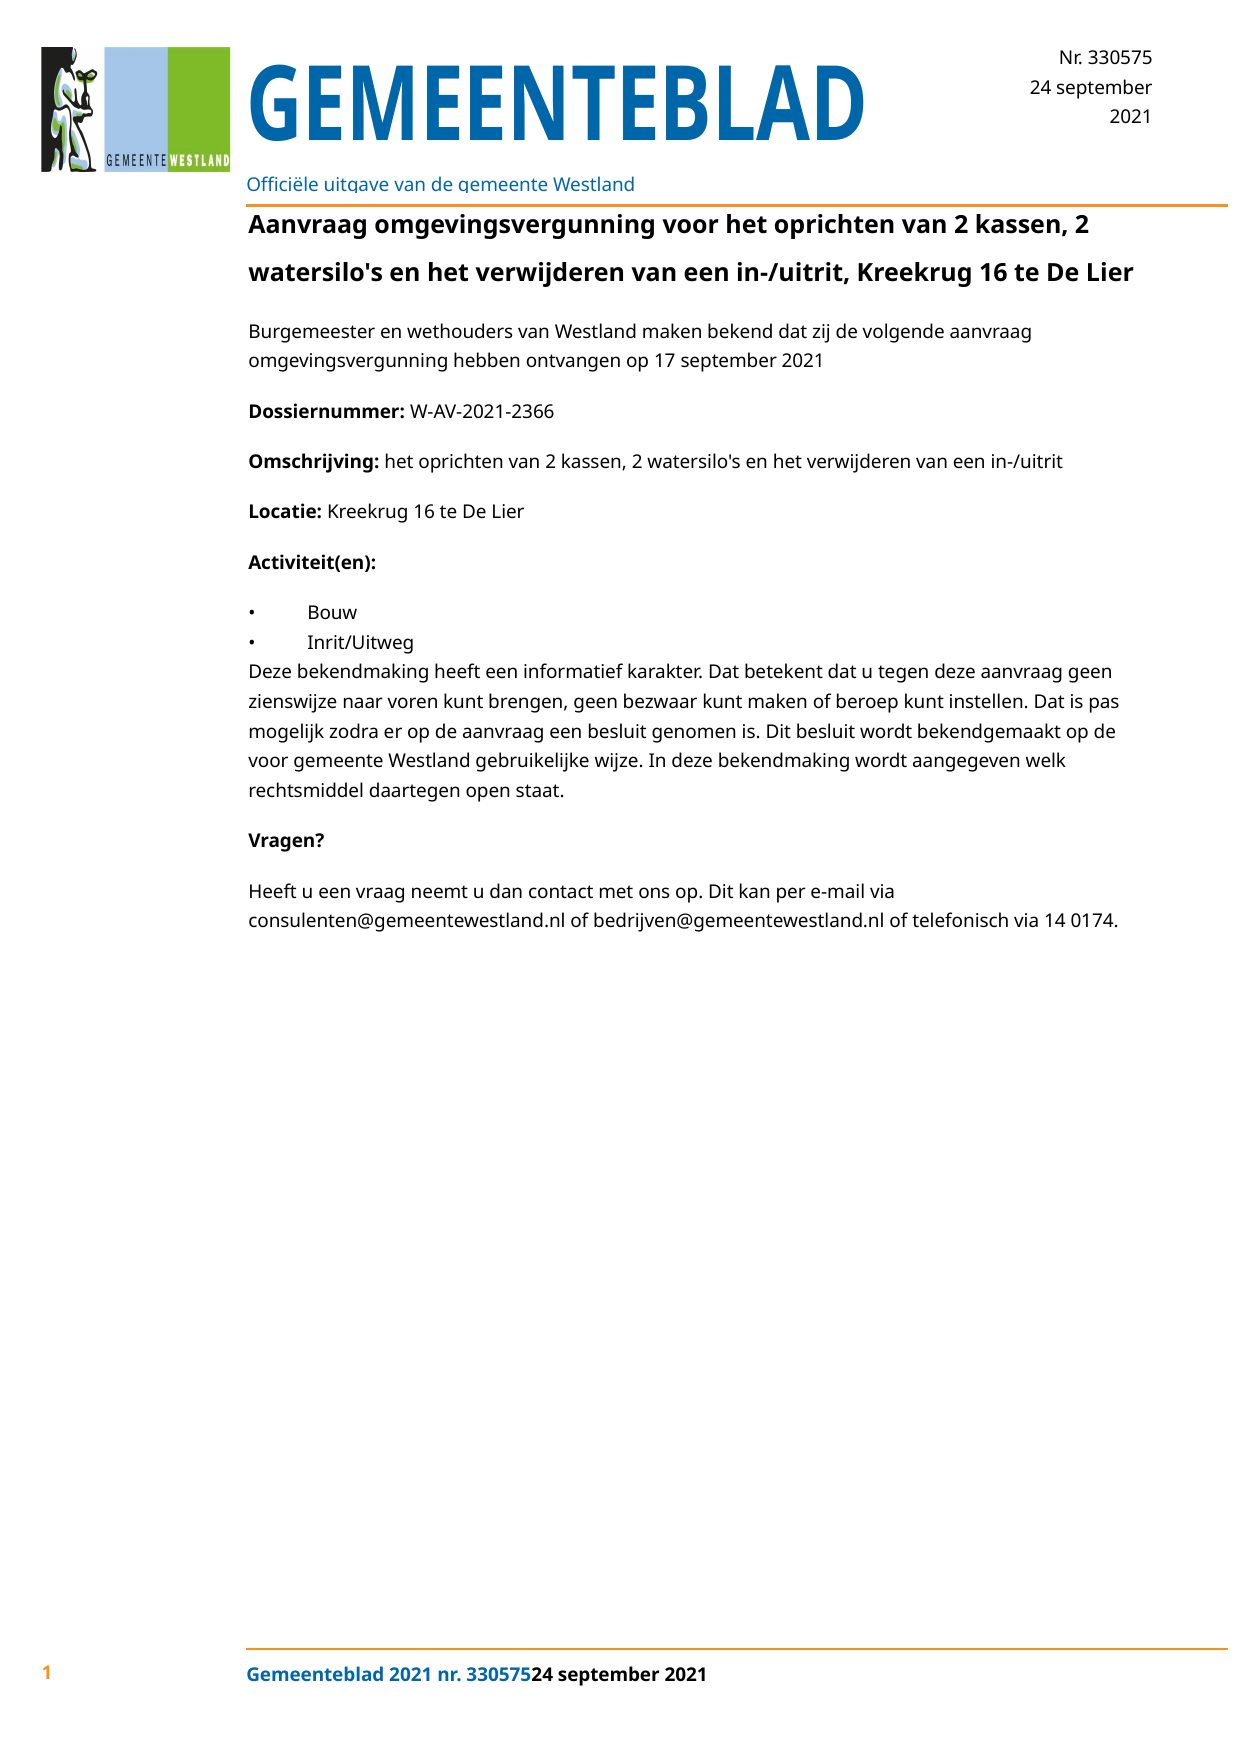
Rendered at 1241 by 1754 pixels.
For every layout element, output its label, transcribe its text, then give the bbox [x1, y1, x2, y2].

text Activiteit(en): [248, 549, 1152, 575]
text Deze bekendmaking heeft een informatief karakter. Dat betekent dat u tegen deze aanvraag geen zienswijze naar voren kunt brengen, geen bezwaar kunt maken of beroep kunt instellen. Dat is pas mogelijk zodra er op de aanvraag een besluit genomen is. Dit besluit wordt bekendgemaakt op de voor gemeente Westland gebruikelijke wijze. In deze bekendmaking wordt aangegeven welk rechtsmiddel daartegen open staat. [248, 659, 1152, 803]
text Omschrijving: het oprichten van 2 kassen, 2 watersilo's en het verwijderen van een in-/uitrit [248, 448, 1152, 474]
text Locatie: Kreekrug 16 te De Lier [248, 499, 1152, 524]
list Bouw [248, 599, 1152, 625]
text Burgemeester en wethouders van Westland maken bekend dat zij de volgende aanvraag omgevingsvergunning hebben ontvangen op 17 september 2021 [248, 318, 1152, 373]
text Heeft u een vraag neemt u dan contact met ons op. Dit kan per e-mail via consulenten@gemeentewestland.nl of bedrijven@gemeentewestland.nl of telefonisch via 14 0174. [248, 878, 1152, 933]
picture [41, 47, 231, 172]
text Aanvraag omgevingsvergunning voor het oprichten van 2 kassen, 2 watersilo's en het verwijderen van een in-/uitrit, Kreekrug 16 te De Lier [248, 207, 1152, 288]
list Inrit/Uitweg [248, 629, 1152, 655]
text Vragen? [248, 827, 1152, 853]
text Dossiernummer: W-AV-2021-2366 [248, 398, 1152, 424]
